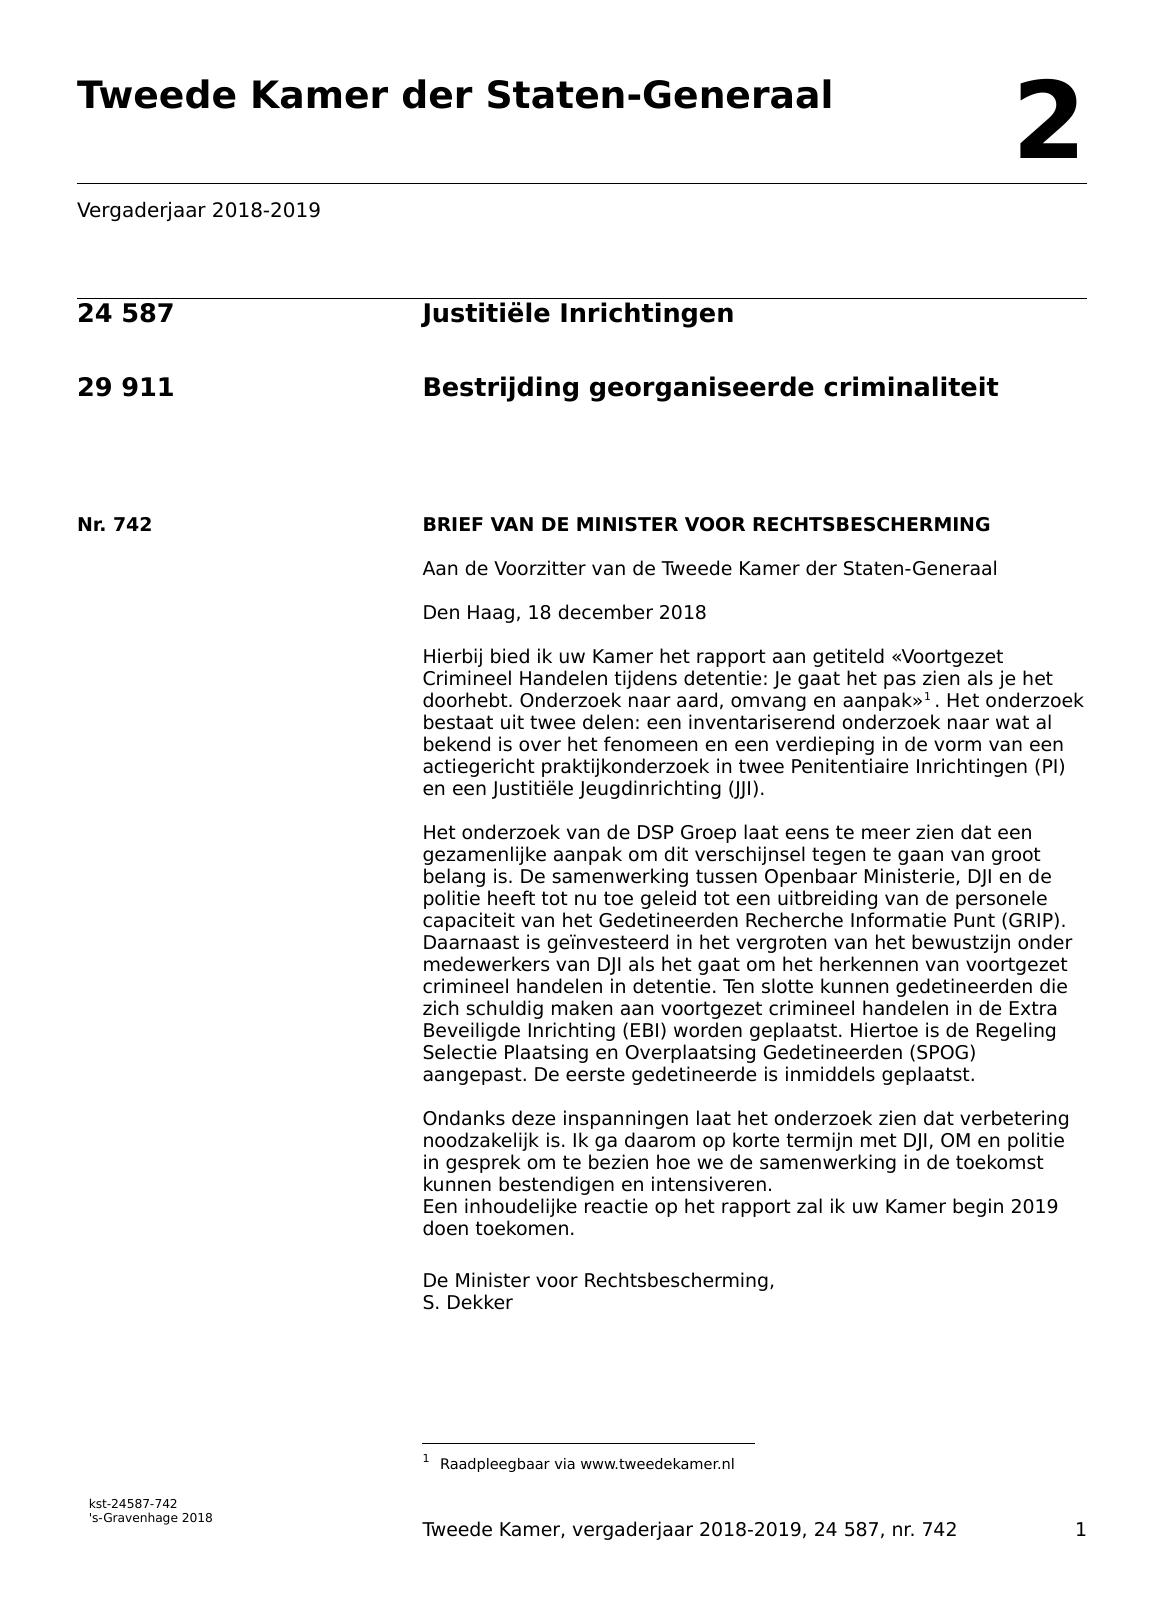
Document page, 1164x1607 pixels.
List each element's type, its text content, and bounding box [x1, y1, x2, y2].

text Aan de Voorzitter van de Tweede Kamer der Staten-Generaal [422, 558, 1087, 580]
text De Minister voor Rechtsbescherming, S. Dekker [422, 1270, 1087, 1314]
text Raadpleegbaar via www.tweedekamer.nl [422, 1452, 1087, 1474]
text 's-Gravenhage 2018 [88, 1511, 323, 1525]
text Ondanks deze inspanningen laat het onderzoek zien dat verbetering noodzakelijk is. Ik ga daarom op korte termijn met DJI, OM en politie in gesprek om te bezien hoe we de samenwerking in de toekomst kunnen bestendigen en intensiveren. [422, 1108, 1087, 1196]
text kst-24587-742 [88, 1497, 323, 1511]
text Hierbij bied ik uw Kamer het rapport aan getiteld «Voortgezet Crimineel Handelen tijdens detentie: Je gaat het pas zien als je het doorhebt. Onderzoek naar aard, omvang en aanpak». Het onderzoek bestaat uit twee delen: een inventariserend onderzoek naar wat al bekend is over het fenomeen en een verdieping in de vorm van een actiegericht praktijkonderzoek in twee Penitentiaire Inrichtingen (PI) en een Justitiële Jeugdinrichting (JJI). [422, 646, 1087, 800]
subtitle Nr. 742 BRIEF VAN DE MINISTER VOOR RECHTSBESCHERMING [77, 514, 1087, 536]
text Een inhoudelijke reactie op het rapport zal ik uw Kamer begin 2019 doen toekomen. [422, 1196, 1087, 1240]
text Het onderzoek van de DSP Groep laat eens te meer zien dat een gezamenlijke aanpak om dit verschijnsel tegen te gaan van groot belang is. De samenwerking tussen Openbaar Ministerie, DJI en de politie heeft tot nu toe geleid tot een uitbreiding van de personele capaciteit van het Gedetineerden Recherche Informatie Punt (GRIP). Daarnaast is geïnvesteerd in het vergroten van het bewustzijn onder medewerkers van DJI als het gaat om het herkennen van voortgezet crimineel handelen in detentie. Ten slotte kunnen gedetineerden die zich schuldig maken aan voortgezet crimineel handelen in de Extra Beveiligde Inrichting (EBI) worden geplaatst. Hiertoe is de Regeling Selectie Plaatsing en Overplaatsing Gedetineerden (SPOG) aangepast. De eerste gedetineerde is inmiddels geplaatst. [422, 822, 1087, 1086]
subtitle 29 911 Bestrijding georganiseerde criminaliteit [77, 373, 1087, 403]
table_cell Vergaderjaar 2018-2019 [77, 184, 1087, 298]
subtitle 24 587 Justitiële Inrichtingen [77, 299, 1087, 329]
table_header Tweede Kamer der Staten-Generaal [77, 59, 886, 183]
text Den Haag, 18 december 2018 [422, 602, 1087, 624]
table_header 2 [886, 59, 1087, 183]
